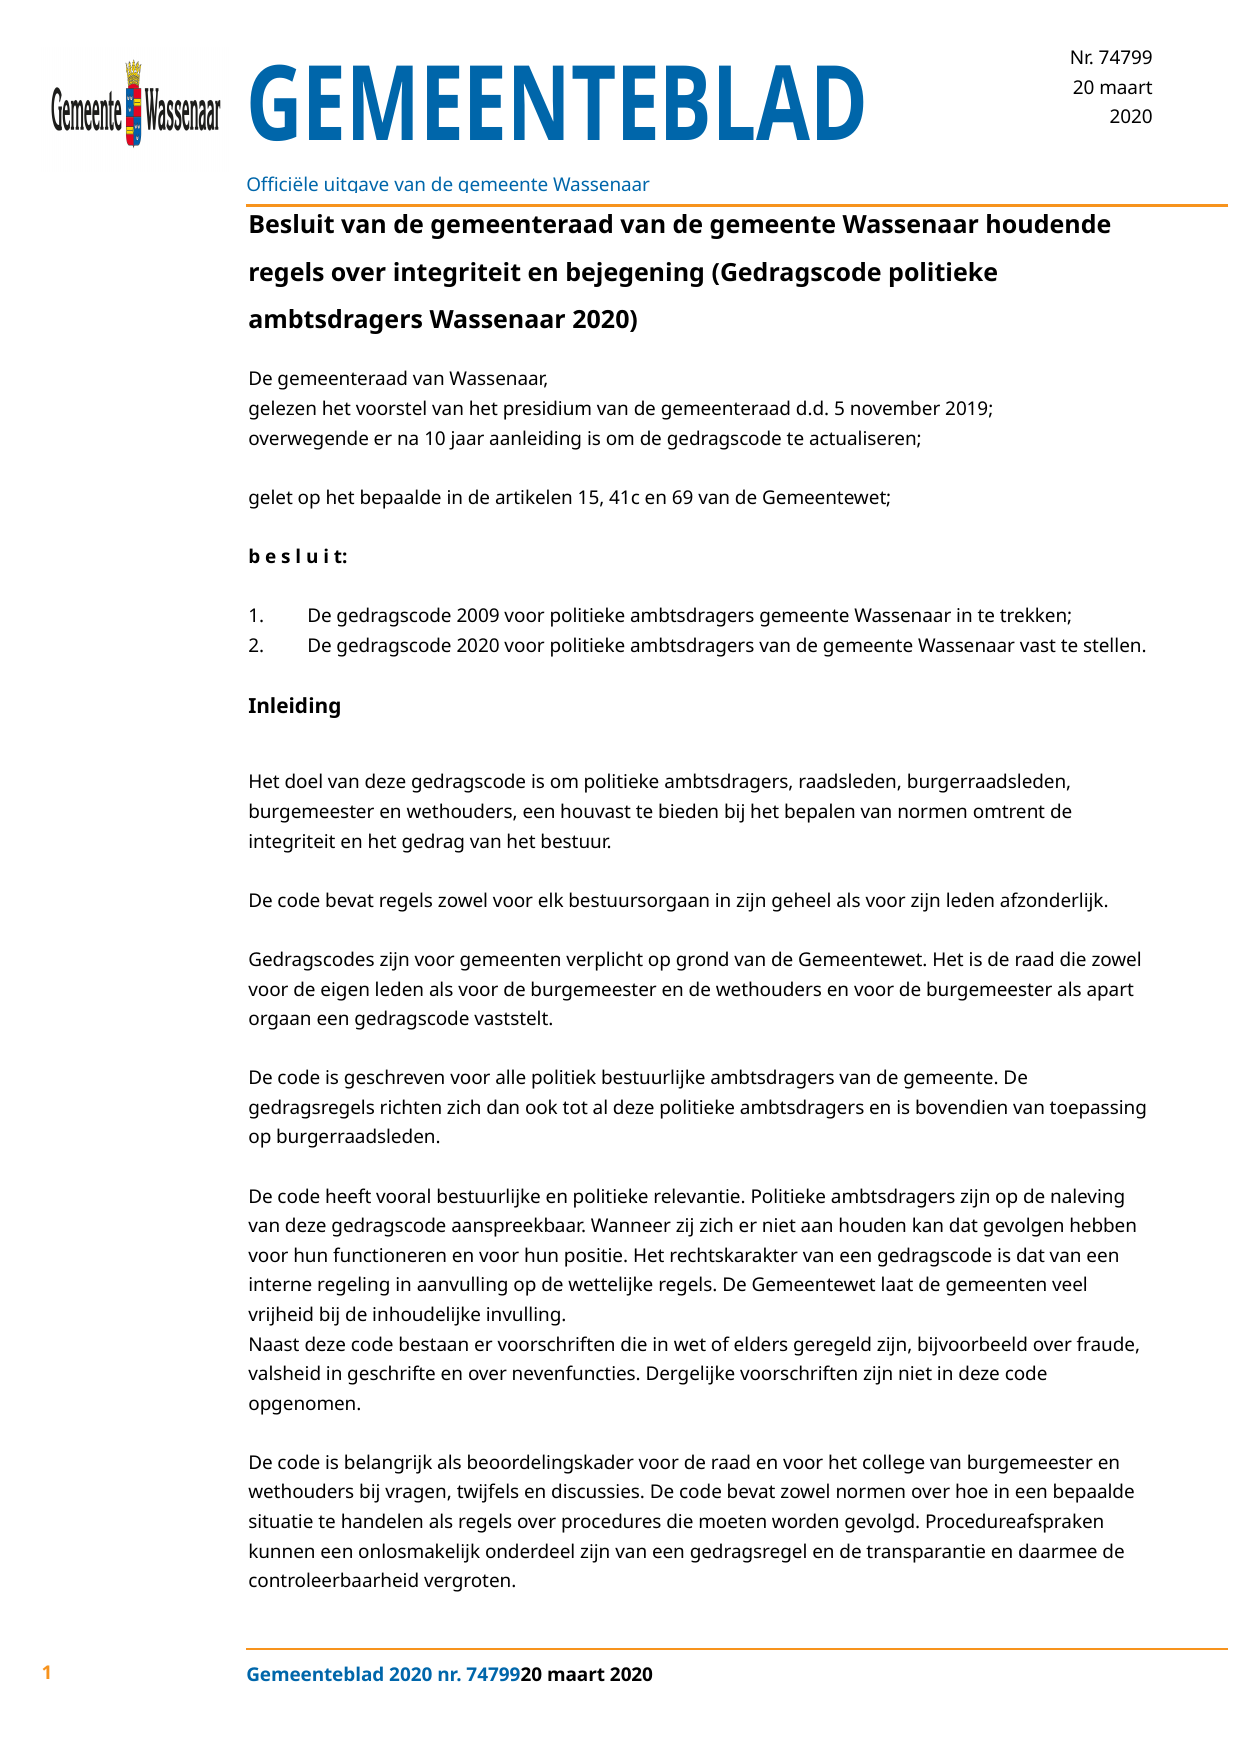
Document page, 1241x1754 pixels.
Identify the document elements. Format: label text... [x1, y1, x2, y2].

text De code is belangrijk als beoordelingskader voor de raad en voor het college van burgemeester en wethouders bij vragen, twijfels en discussies. De code bevat zowel normen over hoe in een bepaalde situatie te handelen als regels over procedures die moeten worden gevolgd. Procedureafspraken kunnen een onlosmakelijk onderdeel zijn van een gedragsregel en de transparantie en daarmee de controleerbaarheid vergroten. [248, 1449, 1152, 1593]
text Gedragscodes zijn voor gemeenten verplicht op grond van de Gemeentewet. Het is de raad die zowel voor de eigen leden als voor de burgemeester en de wethouders en voor de burgemeester als apart orgaan een gedragscode vaststelt. [248, 946, 1152, 1031]
text Inleiding [248, 691, 1152, 719]
text gelezen het voorstel van het presidium van de gemeenteraad d.d. 5 november 2019; [248, 395, 1152, 421]
picture [41, 47, 231, 172]
text De code is geschreven voor alle politiek bestuurlijke ambtsdragers van de gemeente. De gedragsregels richten zich dan ook tot al deze politieke ambtsdragers en is bovendien van toepassing op burgerraadsleden. [248, 1064, 1152, 1149]
text De code bevat regels zowel voor elk bestuursorgaan in zijn geheel als voor zijn leden afzonderlijk. [248, 887, 1152, 913]
text Naast deze code bestaan er voorschriften die in wet of elders geregeld zijn, bijvoorbeeld over fraude, valsheid in geschrifte en over nevenfuncties. Dergelijke voorschriften zijn niet in deze code opgenomen. [248, 1331, 1152, 1416]
text gelet op het bepaalde in de artikelen 15, 41c en 69 van de Gemeentewet; [248, 484, 1152, 509]
text De code heeft vooral bestuurlijke en politieke relevantie. Politieke ambtsdragers zijn op de naleving van deze gedragscode aanspreekbaar. Wanneer zij zich er niet aan houden kan dat gevolgen hebben voor hun functioneren en voor hun positie. Het rechtskarakter van een gedragscode is dat van een interne regeling in aanvulling op de wettelijke regels. De Gemeentewet laat de gemeenten veel vrijheid bij de inhoudelijke invulling. [248, 1183, 1152, 1327]
text Het doel van deze gedragscode is om politieke ambtsdragers, raadsleden, burgerraadsleden, burgemeester en wethouders, een houvast te bieden bij het bepalen van normen omtrent de integriteit en het gedrag van het bestuur. [248, 769, 1152, 853]
list De gedragscode 2020 voor politieke ambtsdragers van de gemeente Wassenaar vast te stellen. [248, 632, 1152, 657]
list De gedragscode 2009 voor politieke ambtsdragers gemeente Wassenaar in te trekken; [248, 602, 1152, 628]
text De gemeenteraad van Wassenaar, [248, 366, 1152, 391]
text overwegende er na 10 jaar aanleiding is om de gedragscode te actualiseren; [248, 425, 1152, 450]
text b e s l u i t: [248, 543, 1152, 569]
text Besluit van de gemeenteraad van de gemeente Wassenaar houdende regels over integriteit en bejegening (Gedragscode politieke ambtsdragers Wassenaar 2020) [248, 207, 1152, 336]
